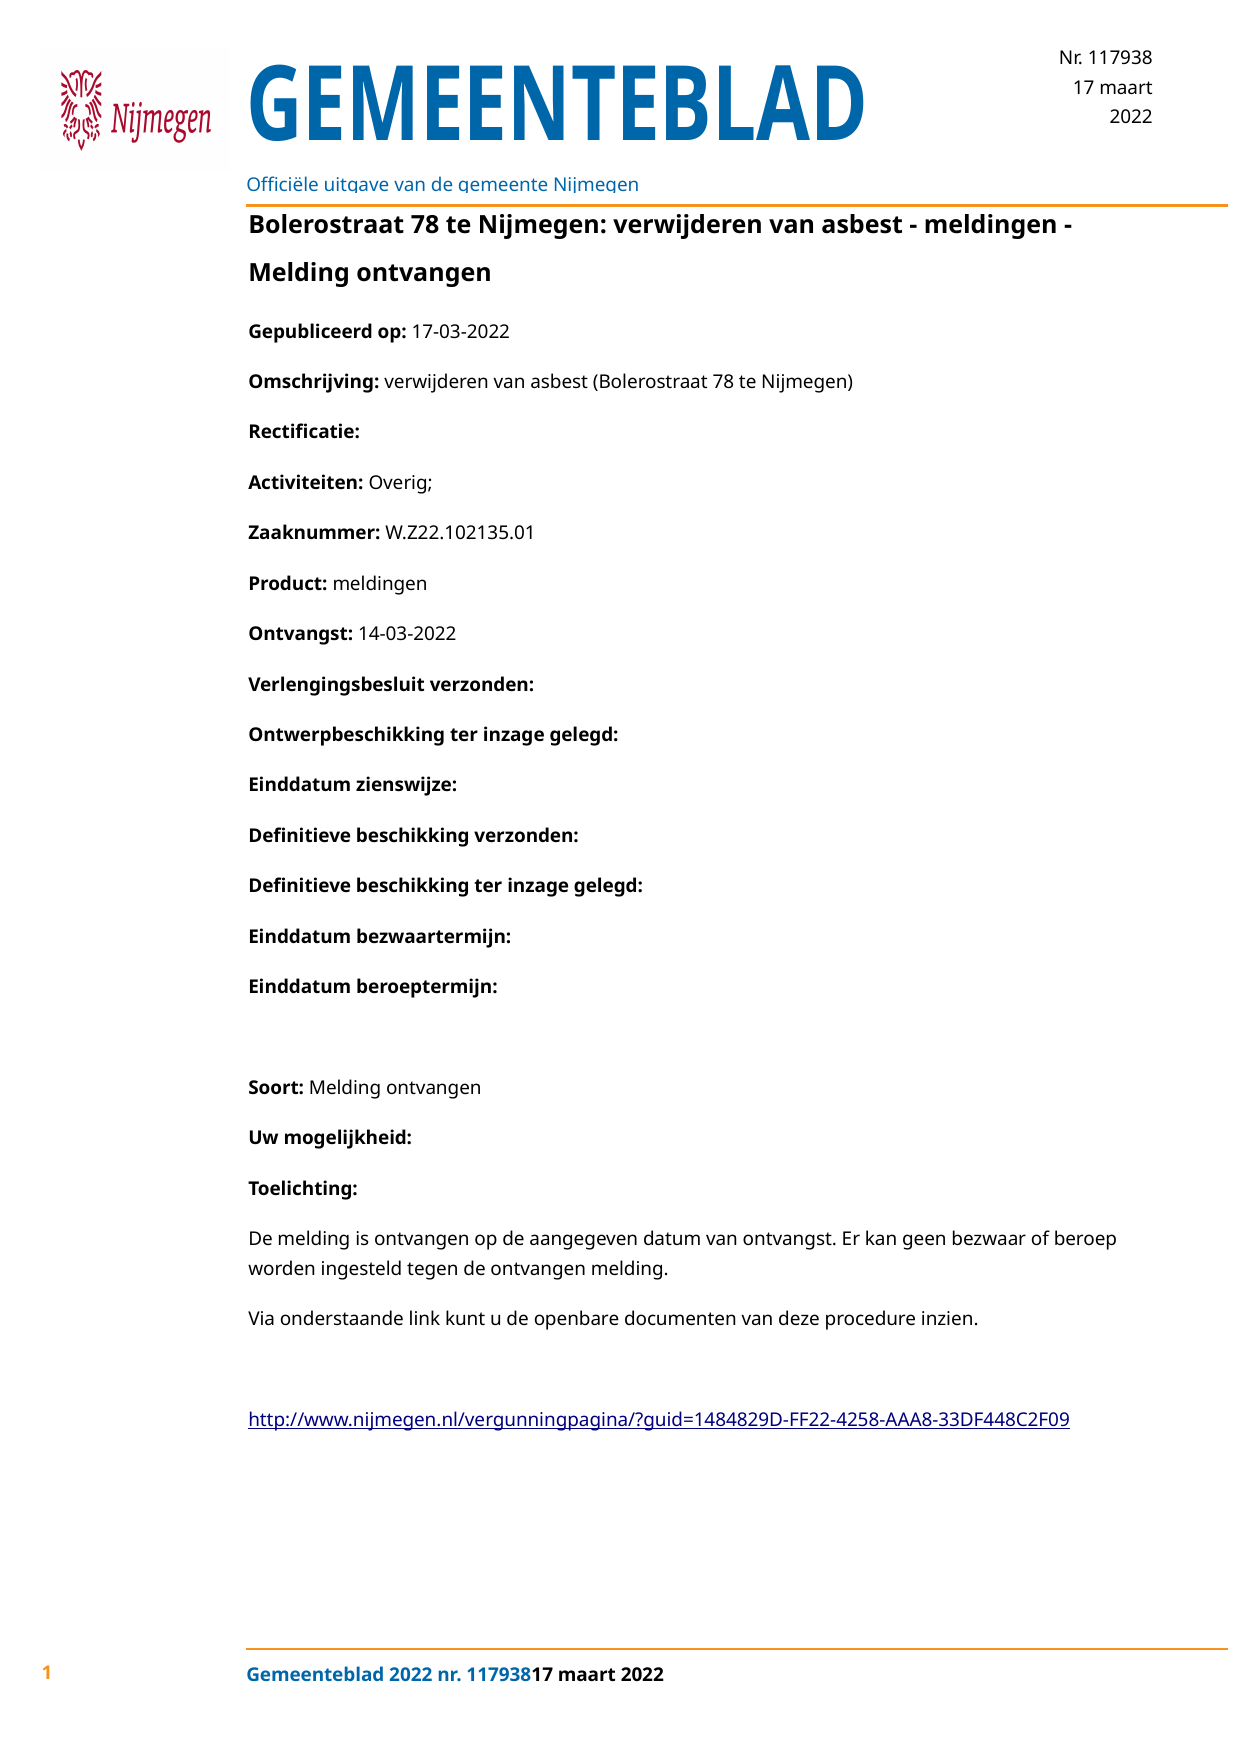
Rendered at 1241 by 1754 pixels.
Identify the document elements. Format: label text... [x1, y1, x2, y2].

text Gepubliceerd op: 17-03-2022 [248, 318, 1152, 344]
text Ontvangst: 14-03-2022 [248, 620, 1152, 646]
text Definitieve beschikking verzonden: [248, 822, 1152, 848]
text Zaaknummer: W.Z22.102135.01 [248, 519, 1152, 545]
text Rectificatie: [248, 419, 1152, 444]
text Verlengingsbesluit verzonden: [248, 671, 1152, 697]
text Soort: Melding ontvangen [248, 1074, 1152, 1100]
text Omschrijving: verwijderen van asbest (Bolerostraat 78 te Nijmegen) [248, 368, 1152, 394]
text Definitieve beschikking ter inzage gelegd: [248, 872, 1152, 898]
text De melding is ontvangen op de aangegeven datum van ontvangst. Er kan geen bezwaar of beroep worden ingesteld tegen de ontvangen melding. [248, 1225, 1152, 1281]
text Bolerostraat 78 te Nijmegen: verwijderen van asbest - meldingen - Melding ontvangen [248, 207, 1152, 288]
text Einddatum bezwaartermijn: [248, 923, 1152, 949]
text http://www.nijmegen.nl/vergunningpagina/?guid=1484829D-FF22-4258-AAA8-33DF448C2F09 [248, 1406, 1152, 1432]
text Activiteiten: Overig; [248, 469, 1152, 495]
text Toelichting: [248, 1175, 1152, 1201]
text Via onderstaande link kunt u de openbare documenten van deze procedure inzien. [248, 1305, 1152, 1331]
text Einddatum zienswijze: [248, 772, 1152, 797]
text Einddatum beroeptermijn: [248, 973, 1152, 999]
picture [41, 47, 231, 172]
text Uw mogelijkheid: [248, 1124, 1152, 1150]
text Ontwerpbeschikking ter inzage gelegd: [248, 721, 1152, 747]
text Product: meldingen [248, 570, 1152, 596]
